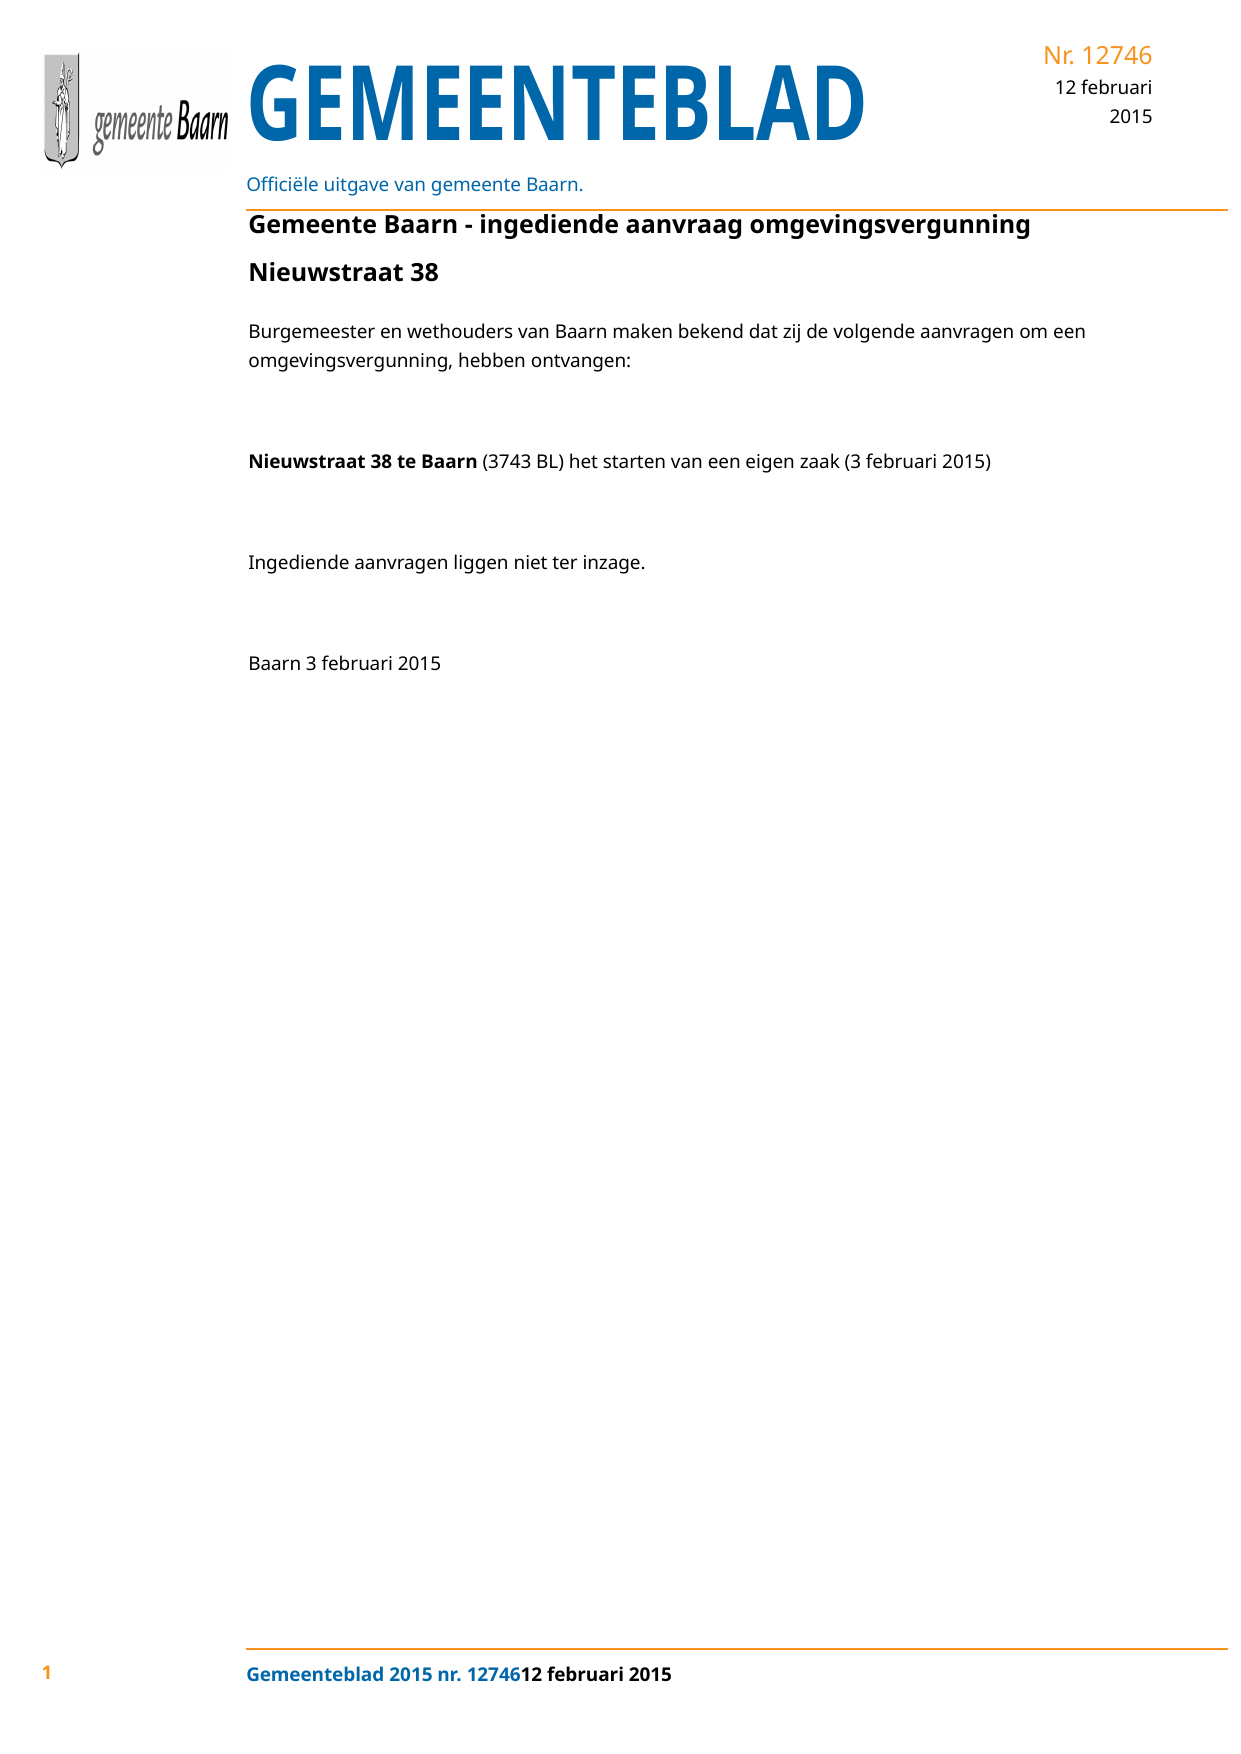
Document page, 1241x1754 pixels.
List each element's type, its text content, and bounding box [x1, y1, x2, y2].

text Burgemeester en wethouders van Baarn maken bekend dat zij de volgende aanvragen om een omgevingsvergunning, hebben ontvangen: [248, 318, 1152, 373]
picture [41, 47, 231, 172]
text Nieuwstraat 38 te Baarn (3743 BL) het starten van een eigen zaak (3 februari 2015) [248, 448, 1152, 474]
text Gemeente Baarn - ingediende aanvraag omgevingsvergunning Nieuwstraat 38 [248, 211, 1152, 288]
text Baarn 3 februari 2015 [248, 650, 1152, 676]
text Ingediende aanvragen liggen niet ter inzage. [248, 549, 1152, 575]
